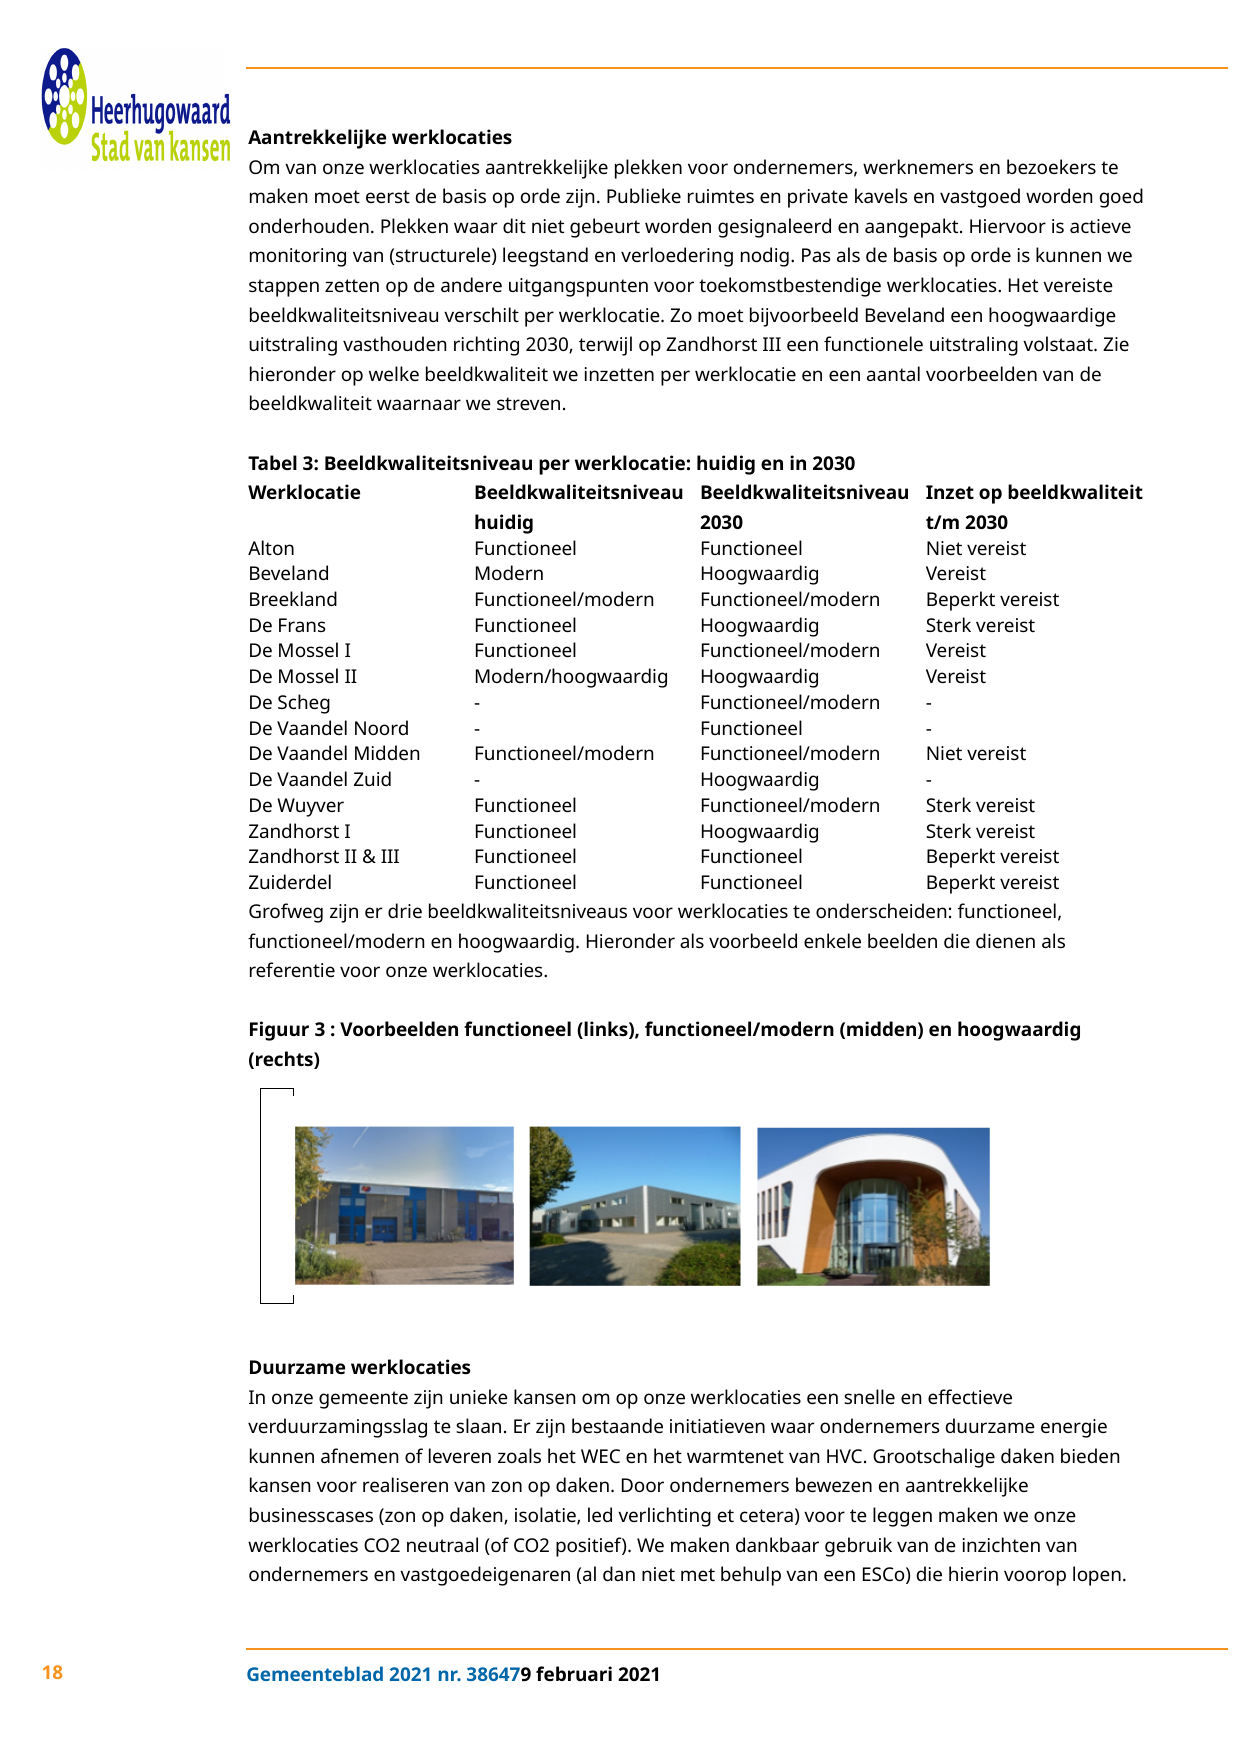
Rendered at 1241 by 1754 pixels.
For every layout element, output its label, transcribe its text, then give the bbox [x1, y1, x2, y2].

table_cell Beveland [248, 561, 474, 586]
text Tabel 3: Beeldkwaliteitsniveau per werklocatie: huidig en in 2030 [248, 450, 1152, 476]
table_cell De Vaandel Zuid [248, 766, 474, 792]
table_cell - [926, 689, 1152, 715]
table_cell Functioneel/modern [700, 792, 926, 818]
table_cell Hoogwaardig [700, 612, 926, 638]
text Duurzame werklocaties [248, 1354, 1152, 1380]
table_cell Sterk vereist [926, 612, 1152, 638]
text Aantrekkelijke werklocaties [248, 124, 1152, 150]
text In onze gemeente zijn unieke kansen om op onze werklocaties een snelle en effectieve verduurzamingsslag te slaan. Er zijn bestaande initiatieven waar ondernemers duurzame energie kunnen afnemen of leveren zoals het WEC en het warmtenet van HVC. Grootschalige daken bieden kansen voor realiseren van zon op daken. Door ondernemers bewezen en aantrekkelijke businesscases (zon op daken, isolatie, led verlichting et cetera) voor te leggen maken we onze werklocaties CO2 neutraal (of CO2 positief). We maken dankbaar gebruik van de inzichten van ondernemers en vastgoedeigenaren (al dan niet met behulp van een ESCo) die hierin voorop lopen. [248, 1384, 1152, 1587]
table_cell Functioneel [700, 869, 926, 895]
table_cell Functioneel [700, 715, 926, 741]
table_cell Modern/hoogwaardig [474, 664, 700, 689]
table_cell Functioneel/modern [700, 689, 926, 715]
table_cell De Vaandel Midden [248, 741, 474, 766]
table_cell Vereist [926, 638, 1152, 663]
table_cell Sterk vereist [926, 792, 1152, 818]
table_cell Functioneel/modern [700, 741, 926, 766]
table_cell Zuiderdel [248, 869, 474, 895]
table_cell Functioneel/modern [700, 638, 926, 663]
table_cell - [926, 766, 1152, 792]
table_cell De Mossel I [248, 638, 474, 663]
table_cell - [926, 715, 1152, 741]
table_cell Hoogwaardig [700, 664, 926, 689]
table_header Beeldkwaliteitsniveau 2030 [700, 480, 926, 535]
table_cell Zandhorst II & III [248, 844, 474, 869]
table_cell - [474, 715, 700, 741]
text Om van onze werklocaties aantrekkelijke plekken voor ondernemers, werknemers en bezoekers te maken moet eerst de basis op orde zijn. Publieke ruimtes en private kavels en vastgoed worden goed onderhouden. Plekken waar dit niet gebeurt worden gesignaleerd en aangepakt. Hiervoor is actieve monitoring van (structurele) leegstand en verloedering nodig. Pas als de basis op orde is kunnen we stappen zetten op de andere uitgangspunten voor toekomstbestendige werklocaties. Het vereiste beeldkwaliteitsniveau verschilt per werklocatie. Zo moet bijvoorbeeld Beveland een hoogwaardige uitstraling vasthouden richting 2030, terwijl op Zandhorst III een functionele uitstraling volstaat. Zie hieronder op welke beeldkwaliteit we inzetten per werklocatie en een aantal voorbeelden van de beeldkwaliteit waarnaar we streven. [248, 154, 1152, 416]
table_cell De Scheg [248, 689, 474, 715]
table_cell Functioneel [474, 844, 700, 869]
table_cell Vereist [926, 561, 1152, 586]
table_cell Functioneel [474, 535, 700, 561]
table_cell - [474, 689, 700, 715]
table_cell Niet vereist [926, 741, 1152, 766]
table_cell Hoogwaardig [700, 818, 926, 843]
table_cell De Wuyver [248, 792, 474, 818]
text Grofweg zijn er drie beeldkwaliteitsniveaus voor werklocaties te onderscheiden: functioneel, functioneel/modern en hoogwaardig. Hieronder als voorbeeld enkele beelden die dienen als referentie voor onze werklocaties. [248, 898, 1152, 983]
table_cell Functioneel [474, 869, 700, 895]
table_cell Functioneel/modern [700, 586, 926, 612]
table_cell De Frans [248, 612, 474, 638]
table_cell Hoogwaardig [700, 561, 926, 586]
table_header Inzet op beeldkwaliteit t/m 2030 [926, 480, 1152, 535]
table_cell De Vaandel Noord [248, 715, 474, 741]
table_cell Beperkt vereist [926, 869, 1152, 895]
picture [268, 1096, 1008, 1295]
table_cell De Mossel II [248, 664, 474, 689]
table_cell Niet vereist [926, 535, 1152, 561]
picture [41, 47, 231, 172]
table_cell Breekland [248, 586, 474, 612]
table_cell Zandhorst I [248, 818, 474, 843]
table_cell Beperkt vereist [926, 844, 1152, 869]
table_cell Functioneel [474, 638, 700, 663]
table_cell Alton [248, 535, 474, 561]
table_cell Functioneel [700, 844, 926, 869]
table_cell Vereist [926, 664, 1152, 689]
table_header Werklocatie [248, 480, 474, 535]
table_cell - [474, 766, 700, 792]
table_cell Functioneel [700, 535, 926, 561]
table_cell Modern [474, 561, 700, 586]
table_cell Hoogwaardig [700, 766, 926, 792]
table_cell Beperkt vereist [926, 586, 1152, 612]
table_header Beeldkwaliteitsniveau huidig [474, 480, 700, 535]
table_cell Functioneel [474, 792, 700, 818]
table_cell Functioneel/modern [474, 741, 700, 766]
table_cell Sterk vereist [926, 818, 1152, 843]
table_cell Functioneel/modern [474, 586, 700, 612]
table_cell Functioneel [474, 818, 700, 843]
table_cell Functioneel [474, 612, 700, 638]
text Figuur 3 : Voorbeelden functioneel (links), functioneel/modern (midden) en hoogwaardig (rechts) [248, 1017, 1152, 1072]
